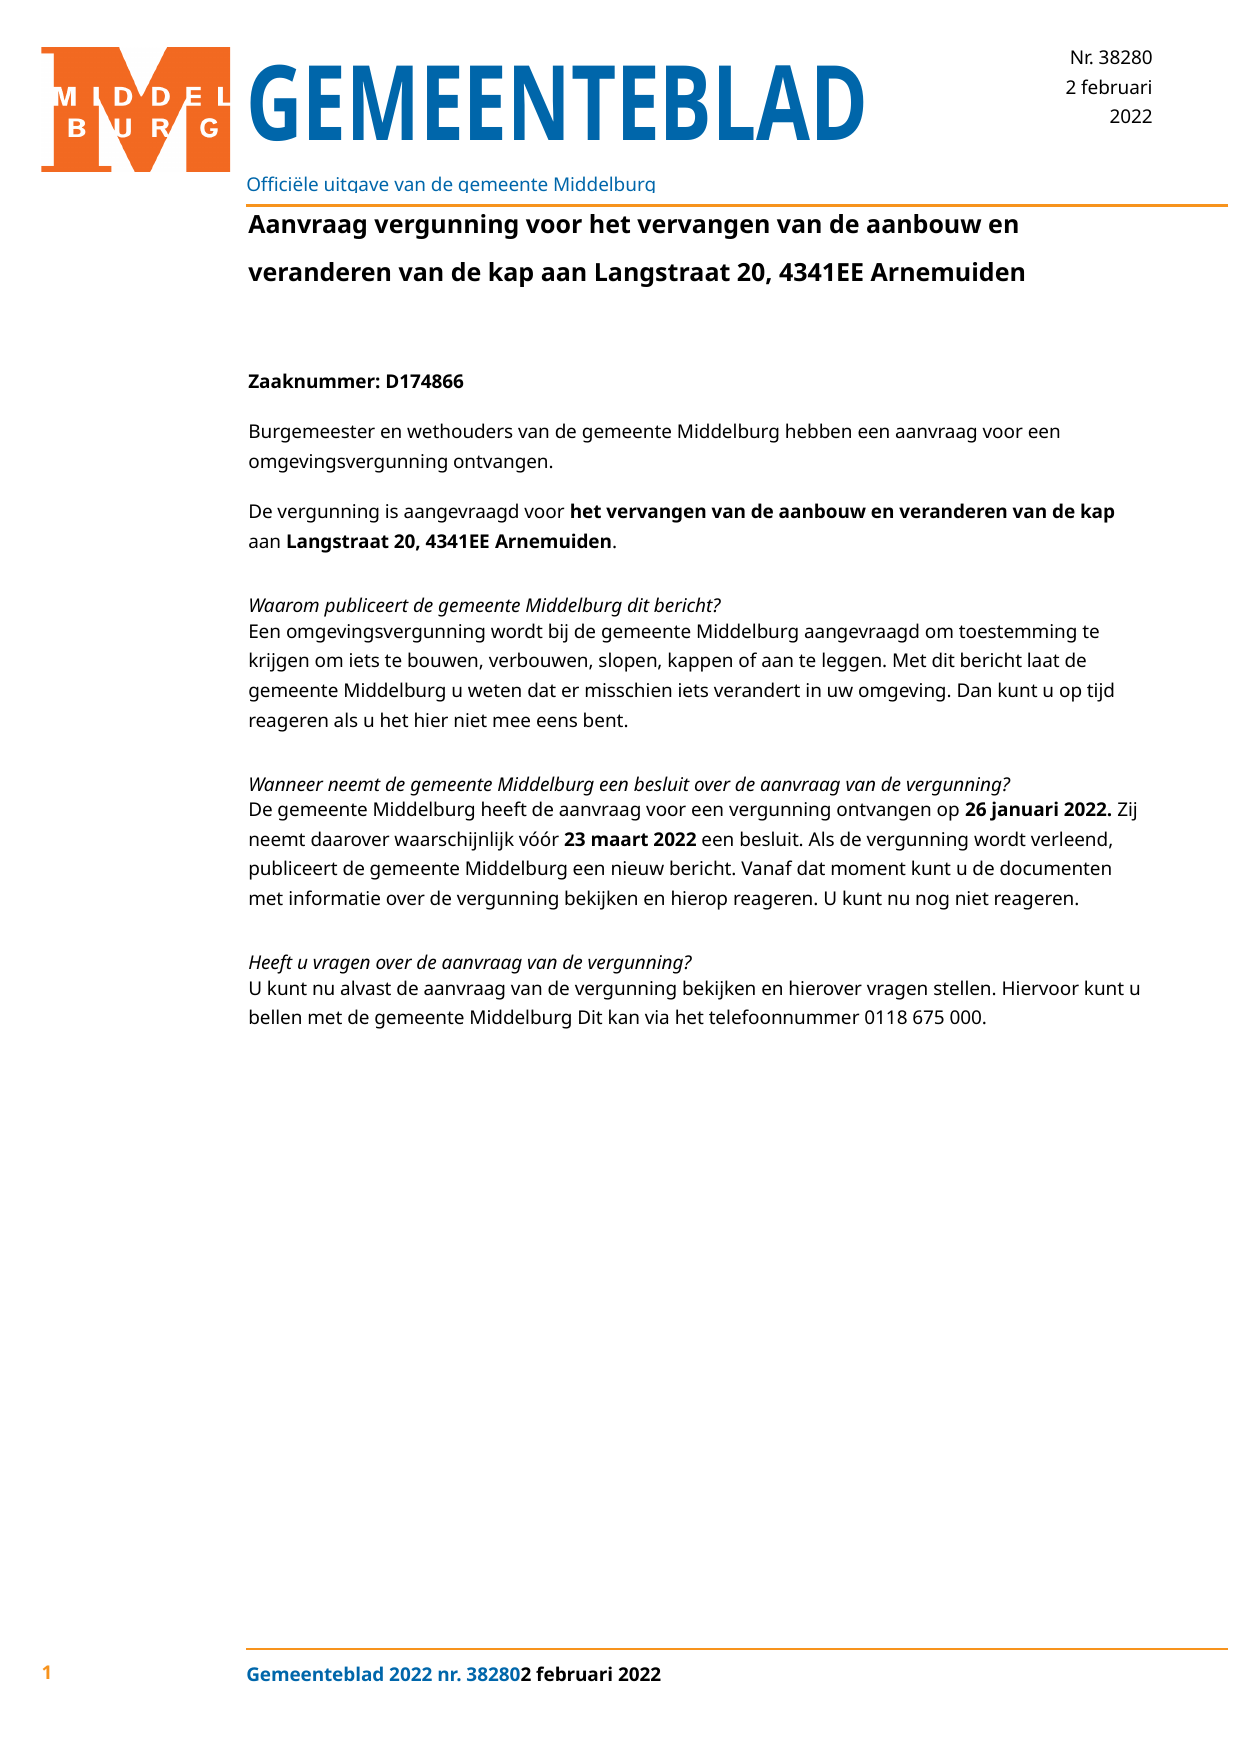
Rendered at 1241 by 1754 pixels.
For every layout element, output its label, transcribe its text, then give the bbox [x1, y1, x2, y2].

text Waarom publiceert de gemeente Middelburg dit bericht? [248, 592, 1152, 618]
text Burgemeester en wethouders van de gemeente Middelburg hebben een aanvraag voor een omgevingsvergunning ontvangen. [248, 419, 1152, 474]
picture [41, 47, 231, 172]
text Wanneer neemt de gemeente Middelburg een besluit over de aanvraag van de vergunning? [248, 771, 1152, 796]
text U kunt nu alvast de aanvraag van de vergunning bekijken en hierover vragen stellen. Hiervoor kunt u bellen met de gemeente Middelburg Dit kan via het telefoonnummer 0118 675 000. [248, 975, 1152, 1030]
text Aanvraag vergunning voor het vervangen van de aanbouw en veranderen van de kap aan Langstraat 20, 4341EE Arnemuiden [248, 207, 1152, 288]
text De vergunning is aangevraagd voor het vervangen van de aanbouw en veranderen van de kap aan Langstraat 20, 4341EE Arnemuiden. [248, 499, 1152, 554]
text Een omgevingsvergunning wordt bij de gemeente Middelburg aangevraagd om toestemming te krijgen om iets te bouwen, verbouwen, slopen, kappen of aan te leggen. Met dit bericht laat de gemeente Middelburg u weten dat er misschien iets verandert in uw omgeving. Dan kunt u op tijd reageren als u het hier niet mee eens bent. [248, 618, 1152, 732]
text Zaaknummer: D174866 [248, 368, 1152, 394]
text Heeft u vragen over de aanvraag van de vergunning? [248, 949, 1152, 975]
text De gemeente Middelburg heeft de aanvraag voor een vergunning ontvangen op 26 januari 2022. Zij neemt daarover waarschijnlijk vóór 23 maart 2022 een besluit. Als de vergunning wordt verleend, publiceert de gemeente Middelburg een nieuw bericht. Vanaf dat moment kunt u de documenten met informatie over de vergunning bekijken en hierop reageren. U kunt nu nog niet reageren. [248, 796, 1152, 911]
